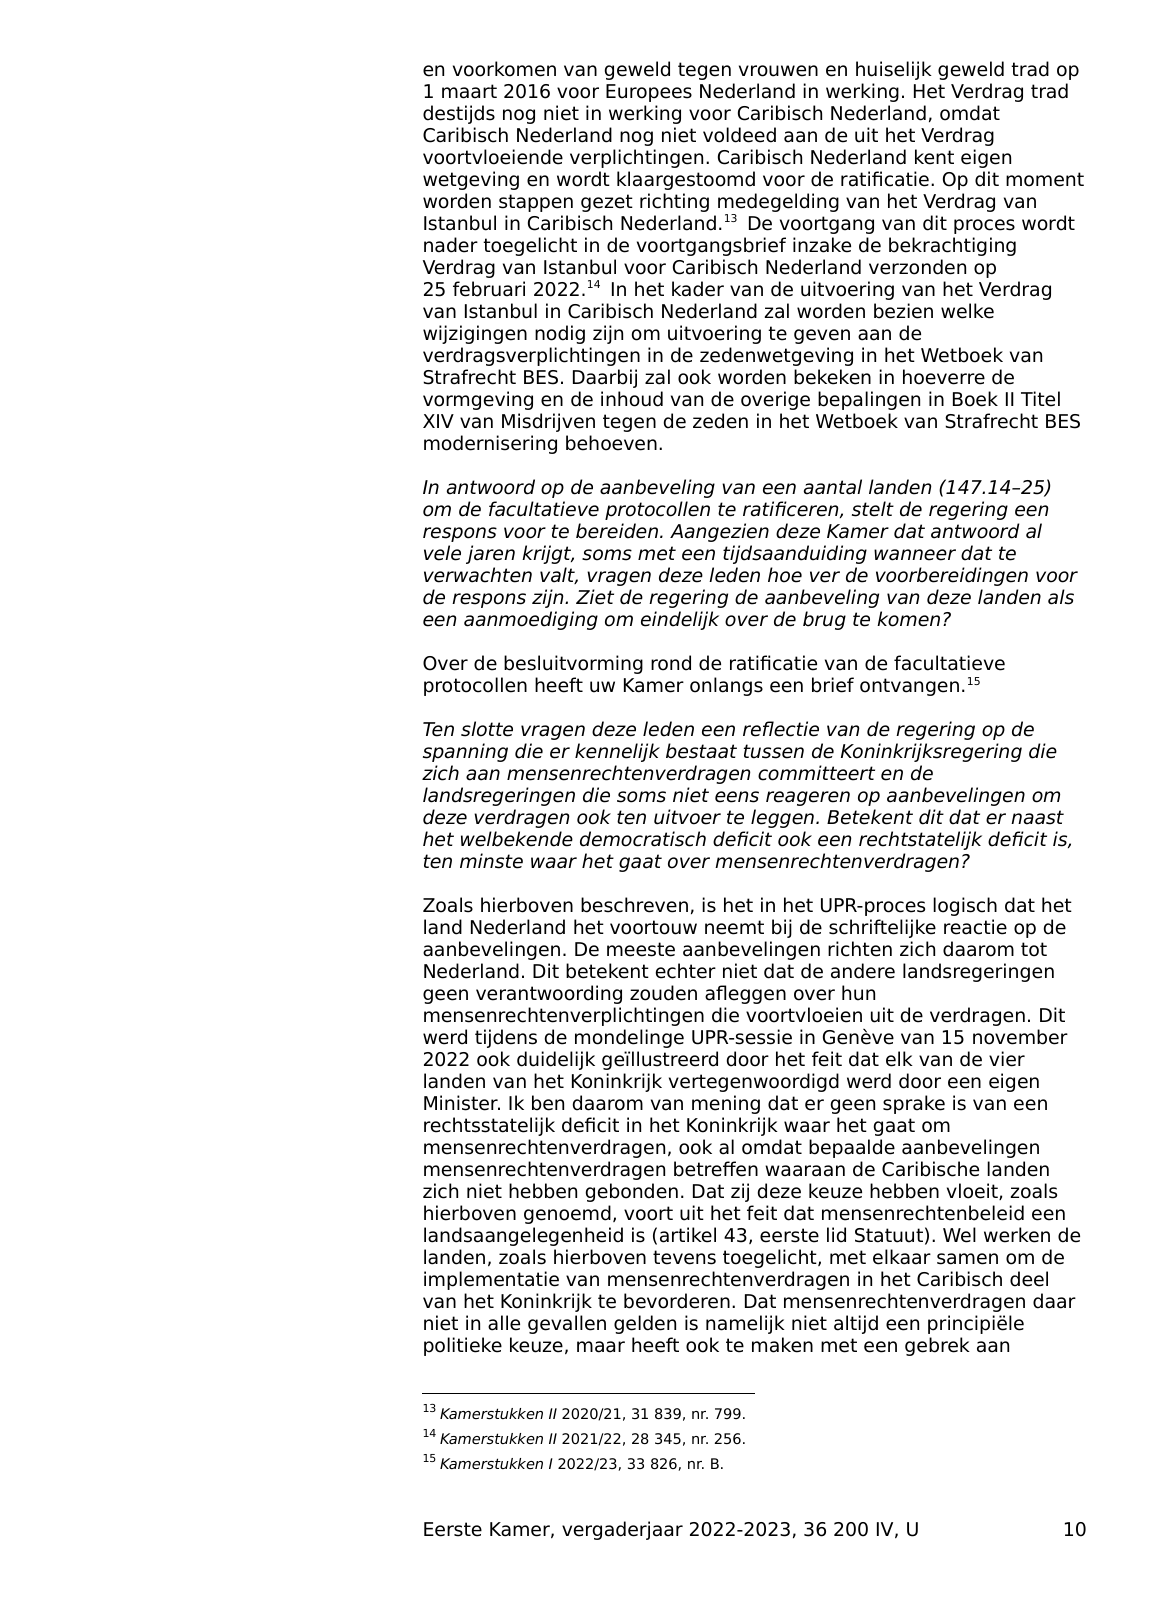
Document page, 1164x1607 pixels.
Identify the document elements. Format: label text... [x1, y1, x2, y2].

text In antwoord op de aanbeveling van een aantal landen (147.14–25) om de facultatieve protocollen te ratificeren, stelt de regering een respons voor te bereiden. Aangezien deze Kamer dat antwoord al vele jaren krijgt, soms met een tijdsaanduiding wanneer dat te verwachten valt, vragen deze leden hoe ver de voorbereidingen voor de respons zijn. Ziet de regering de aanbeveling van deze landen als een aanmoediging om eindelijk over de brug te komen? [422, 477, 1087, 631]
text Zoals hierboven beschreven, is het in het UPR-proces logisch dat het land Nederland het voortouw neemt bij de schriftelijke reactie op de aanbevelingen. De meeste aanbevelingen richten zich daarom tot Nederland. Dit betekent echter niet dat de andere landsregeringen geen verantwoording zouden afleggen over hun mensenrechtenverplichtingen die voortvloeien uit de verdragen. Dit werd tijdens de mondelinge UPR-sessie in Genève van 15 november 2022 ook duidelijk geïllustreerd door het feit dat elk van de vier landen van het Koninkrijk vertegenwoordigd werd door een eigen Minister. Ik ben daarom van mening dat er geen sprake is van een rechtsstatelijk deficit in het Koninkrijk waar het gaat om mensenrechtenverdragen, ook al omdat bepaalde aanbevelingen mensenrechtenverdragen betreffen waaraan de Caribische landen zich niet hebben gebonden. Dat zij deze keuze hebben vloeit, zoals hierboven genoemd, voort uit het feit dat mensenrechtenbeleid een landsaangelegenheid is (artikel 43, eerste lid Statuut). Wel werken de landen, zoals hierboven tevens toegelicht, met elkaar samen om de implementatie van mensenrechtenverdragen in het Caribisch deel van het Koninkrijk te bevorderen. Dat mensenrechtenverdragen daar niet in alle gevallen gelden is namelijk niet altijd een principiële politieke keuze, maar heeft ook te maken met een gebrek aan [422, 895, 1087, 1357]
text Kamerstukken I 2022/23, 33 826, nr. B. [422, 1452, 1087, 1474]
text Kamerstukken II 2020/21, 31 839, nr. 799. [422, 1402, 1087, 1424]
text Ten slotte vragen deze leden een reflectie van de regering op de spanning die er kennelijk bestaat tussen de Koninkrijksregering die zich aan mensenrechtenverdragen committeert en de landsregeringen die soms niet eens reageren op aanbevelingen om deze verdragen ook ten uitvoer te leggen. Betekent dit dat er naast het welbekende democratisch deficit ook een rechtstatelijk deficit is, ten minste waar het gaat over mensenrechtenverdragen? [422, 719, 1087, 873]
text Over de besluitvorming rond de ratificatie van de facultatieve protocollen heeft uw Kamer onlangs een brief ontvangen. [422, 653, 1087, 697]
text en voorkomen van geweld tegen vrouwen en huiselijk geweld trad op 1 maart 2016 voor Europees Nederland in werking. Het Verdrag trad destijds nog niet in werking voor Caribisch Nederland, omdat Caribisch Nederland nog niet voldeed aan de uit het Verdrag voortvloeiende verplichtingen. Caribisch Nederland kent eigen wetgeving en wordt klaargestoomd voor de ratificatie. Op dit moment worden stappen gezet richting medegelding van het Verdrag van Istanbul in Caribisch Nederland. De voortgang van dit proces wordt nader toegelicht in de voortgangsbrief inzake de bekrachtiging Verdrag van Istanbul voor Caribisch Nederland verzonden op 25 februari 2022. In het kader van de uitvoering van het Verdrag van Istanbul in Caribisch Nederland zal worden bezien welke wijzigingen nodig zijn om uitvoering te geven aan de verdragsverplichtingen in de zedenwetgeving in het Wetboek van Strafrecht BES. Daarbij zal ook worden bekeken in hoeverre de vormgeving en de inhoud van de overige bepalingen in Boek II Titel XIV van Misdrijven tegen de zeden in het Wetboek van Strafrecht BES modernisering behoeven. [422, 59, 1087, 455]
text Kamerstukken II 2021/22, 28 345, nr. 256. [422, 1427, 1087, 1449]
